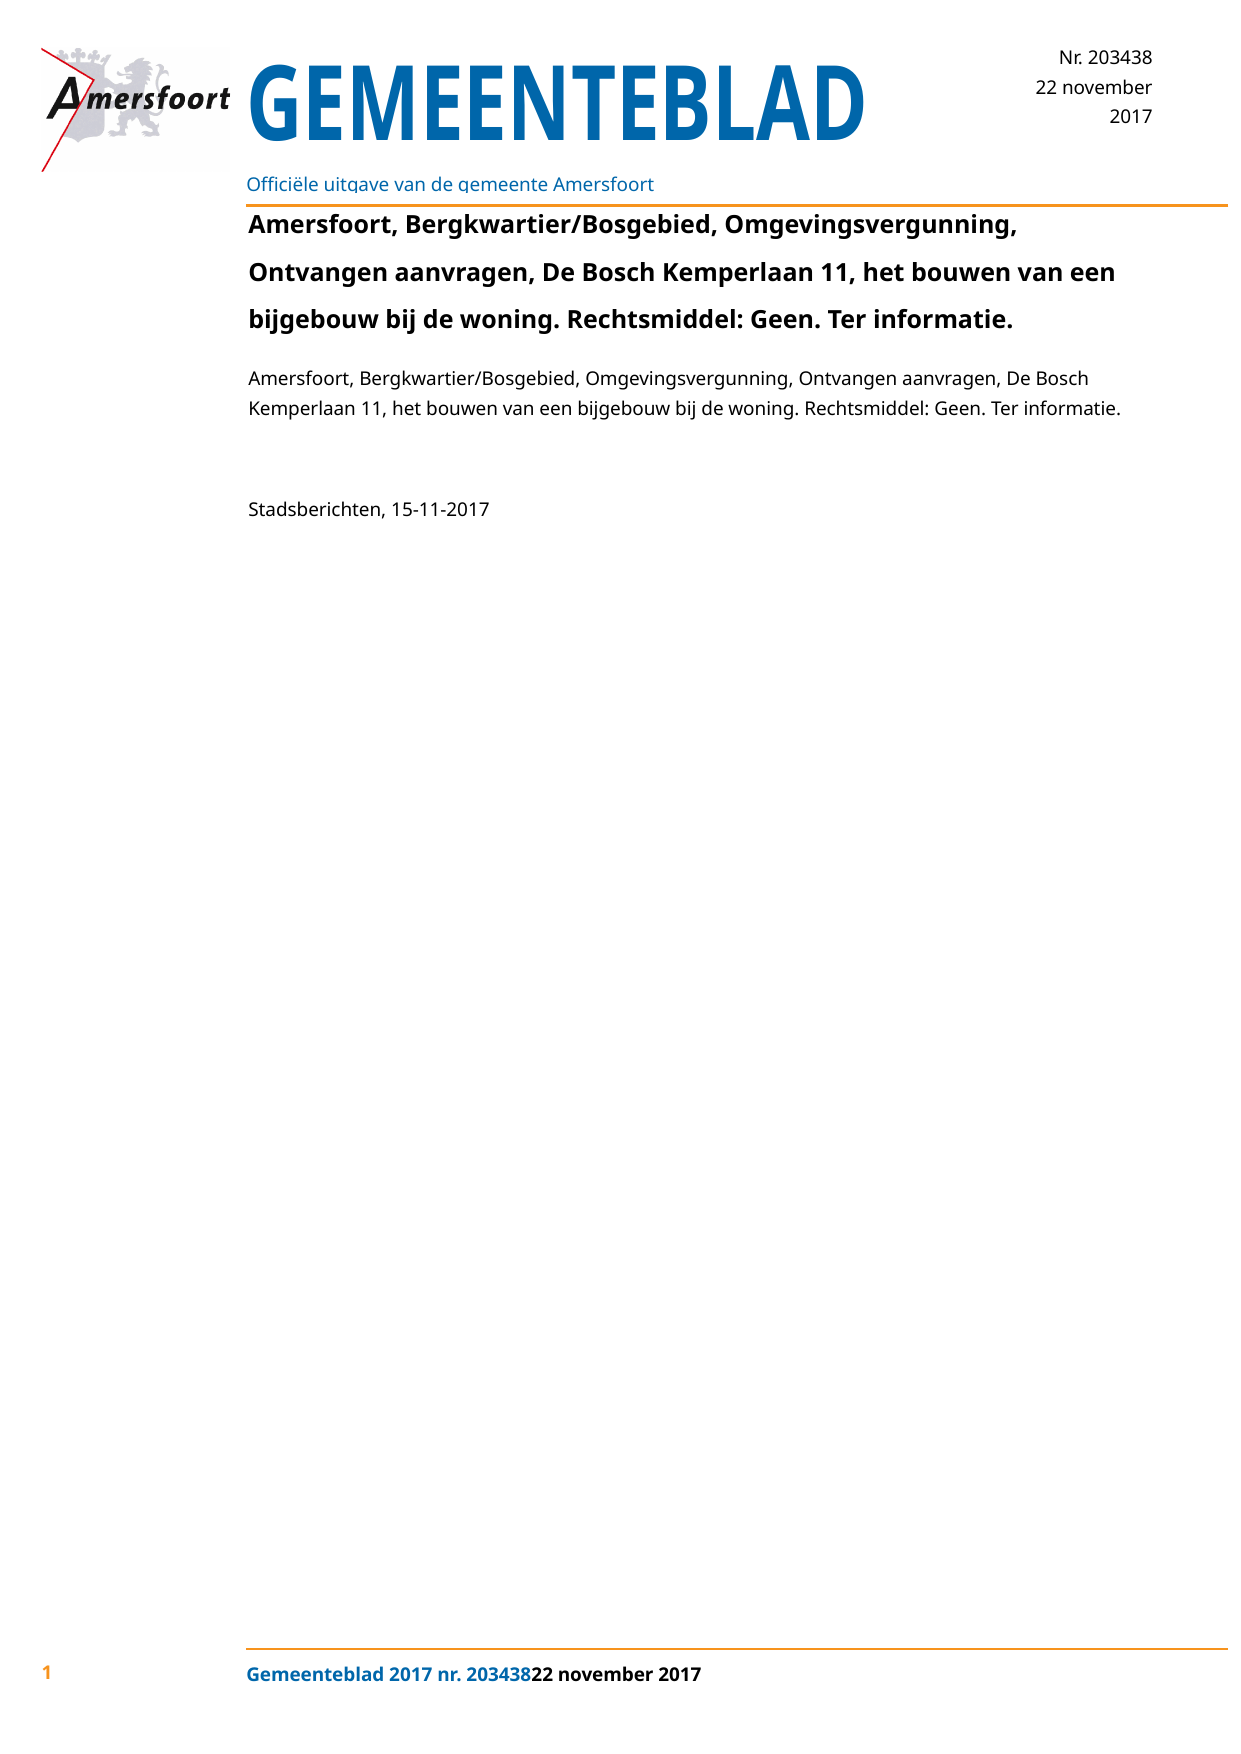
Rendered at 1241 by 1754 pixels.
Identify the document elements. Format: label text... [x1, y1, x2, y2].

text Amersfoort, Bergkwartier/Bosgebied, Omgevingsvergunning, Ontvangen aanvragen, De Bosch Kemperlaan 11, het bouwen van een bijgebouw bij de woning. Rechtsmiddel: Geen. Ter informatie. [248, 366, 1152, 421]
text Amersfoort, Bergkwartier/Bosgebied, Omgevingsvergunning, Ontvangen aanvragen, De Bosch Kemperlaan 11, het bouwen van een bijgebouw bij de woning. Rechtsmiddel: Geen. Ter informatie. [248, 207, 1152, 336]
picture [41, 47, 231, 172]
text Stadsberichten, 15-11-2017 [248, 496, 1152, 522]
